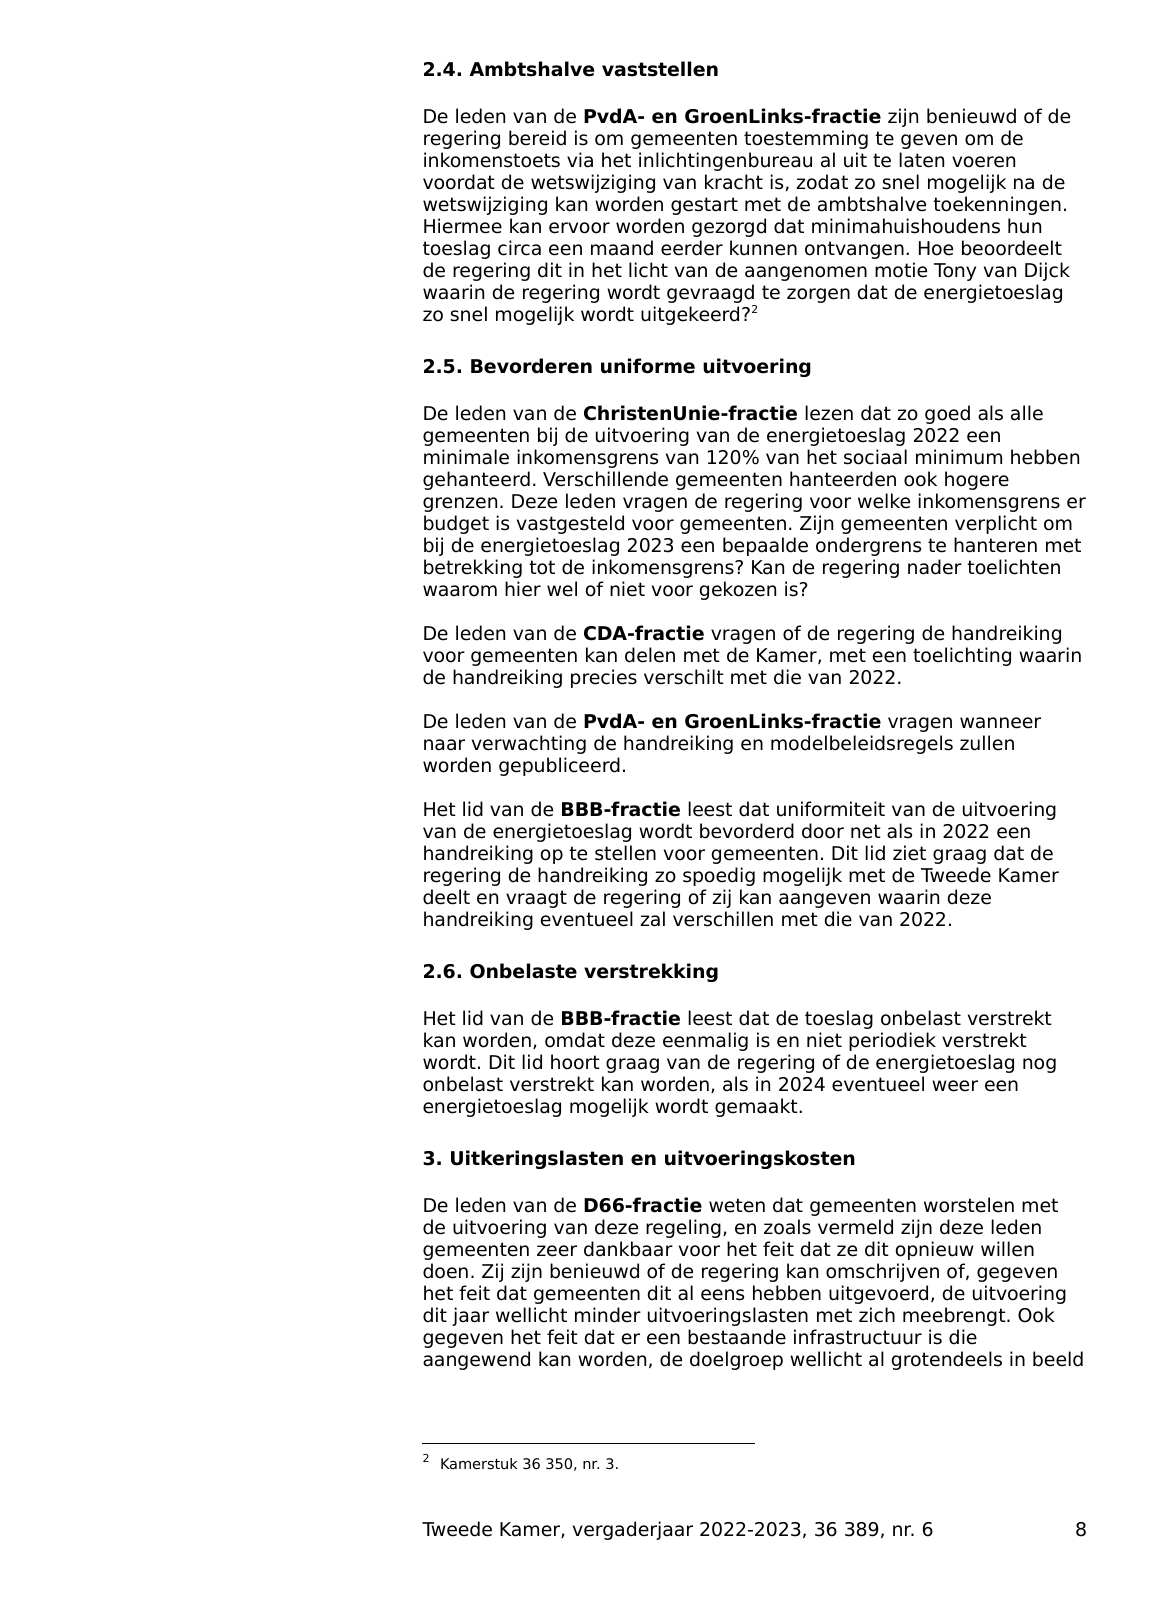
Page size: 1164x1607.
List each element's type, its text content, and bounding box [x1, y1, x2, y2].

text De leden van de CDA-fractie vragen of de regering de handreiking voor gemeenten kan delen met de Kamer, met een toelichting waarin de handreiking precies verschilt met die van 2022. [422, 623, 1087, 689]
text Het lid van de BBB-fractie leest dat uniformiteit van de uitvoering van de energietoeslag wordt bevorderd door net als in 2022 een handreiking op te stellen voor gemeenten. Dit lid ziet graag dat de regering de handreiking zo spoedig mogelijk met de Tweede Kamer deelt en vraagt de regering of zij kan aangeven waarin deze handreiking eventueel zal verschillen met die van 2022. [422, 799, 1087, 931]
text De leden van de ChristenUnie-fractie lezen dat zo goed als alle gemeenten bij de uitvoering van de energietoeslag 2022 een minimale inkomensgrens van 120% van het sociaal minimum hebben gehanteerd. Verschillende gemeenten hanteerden ook hogere grenzen. Deze leden vragen de regering voor welke inkomensgrens er budget is vastgesteld voor gemeenten. Zijn gemeenten verplicht om bij de energietoeslag 2023 een bepaalde ondergrens te hanteren met betrekking tot de inkomensgrens? Kan de regering nader toelichten waarom hier wel of niet voor gekozen is? [422, 403, 1087, 601]
text De leden van de PvdA- en GroenLinks-fractie vragen wanneer naar verwachting de handreiking en modelbeleidsregels zullen worden gepubliceerd. [422, 711, 1087, 777]
subtitle 2.6. Onbelaste verstrekking [422, 961, 1087, 983]
text Kamerstuk 36 350, nr. 3. [422, 1452, 1087, 1474]
text De leden van de PvdA- en GroenLinks-fractie zijn benieuwd of de regering bereid is om gemeenten toestemming te geven om de inkomenstoets via het inlichtingenbureau al uit te laten voeren voordat de wetswijziging van kracht is, zodat zo snel mogelijk na de wetswijziging kan worden gestart met de ambtshalve toekenningen. Hiermee kan ervoor worden gezorgd dat minimahuishoudens hun toeslag circa een maand eerder kunnen ontvangen. Hoe beoordeelt de regering dit in het licht van de aangenomen motie Tony van Dijck waarin de regering wordt gevraagd te zorgen dat de energietoeslag zo snel mogelijk wordt uitgekeerd? [422, 106, 1087, 326]
text Het lid van de BBB-fractie leest dat de toeslag onbelast verstrekt kan worden, omdat deze eenmalig is en niet periodiek verstrekt wordt. Dit lid hoort graag van de regering of de energietoeslag nog onbelast verstrekt kan worden, als in 2024 eventueel weer een energietoeslag mogelijk wordt gemaakt. [422, 1008, 1087, 1118]
text De leden van de D66-fractie weten dat gemeenten worstelen met de uitvoering van deze regeling, en zoals vermeld zijn deze leden gemeenten zeer dankbaar voor het feit dat ze dit opnieuw willen doen. Zij zijn benieuwd of de regering kan omschrijven of, gegeven het feit dat gemeenten dit al eens hebben uitgevoerd, de uitvoering dit jaar wellicht minder uitvoeringslasten met zich meebrengt. Ook gegeven het feit dat er een bestaande infrastructuur is die aangewend kan worden, de doelgroep wellicht al grotendeels in beeld [422, 1195, 1087, 1371]
subtitle 2.5. Bevorderen uniforme uitvoering [422, 356, 1087, 378]
subtitle 3. Uitkeringslasten en uitvoeringskosten [422, 1148, 1087, 1170]
subtitle 2.4. Ambtshalve vaststellen [422, 59, 1087, 81]
